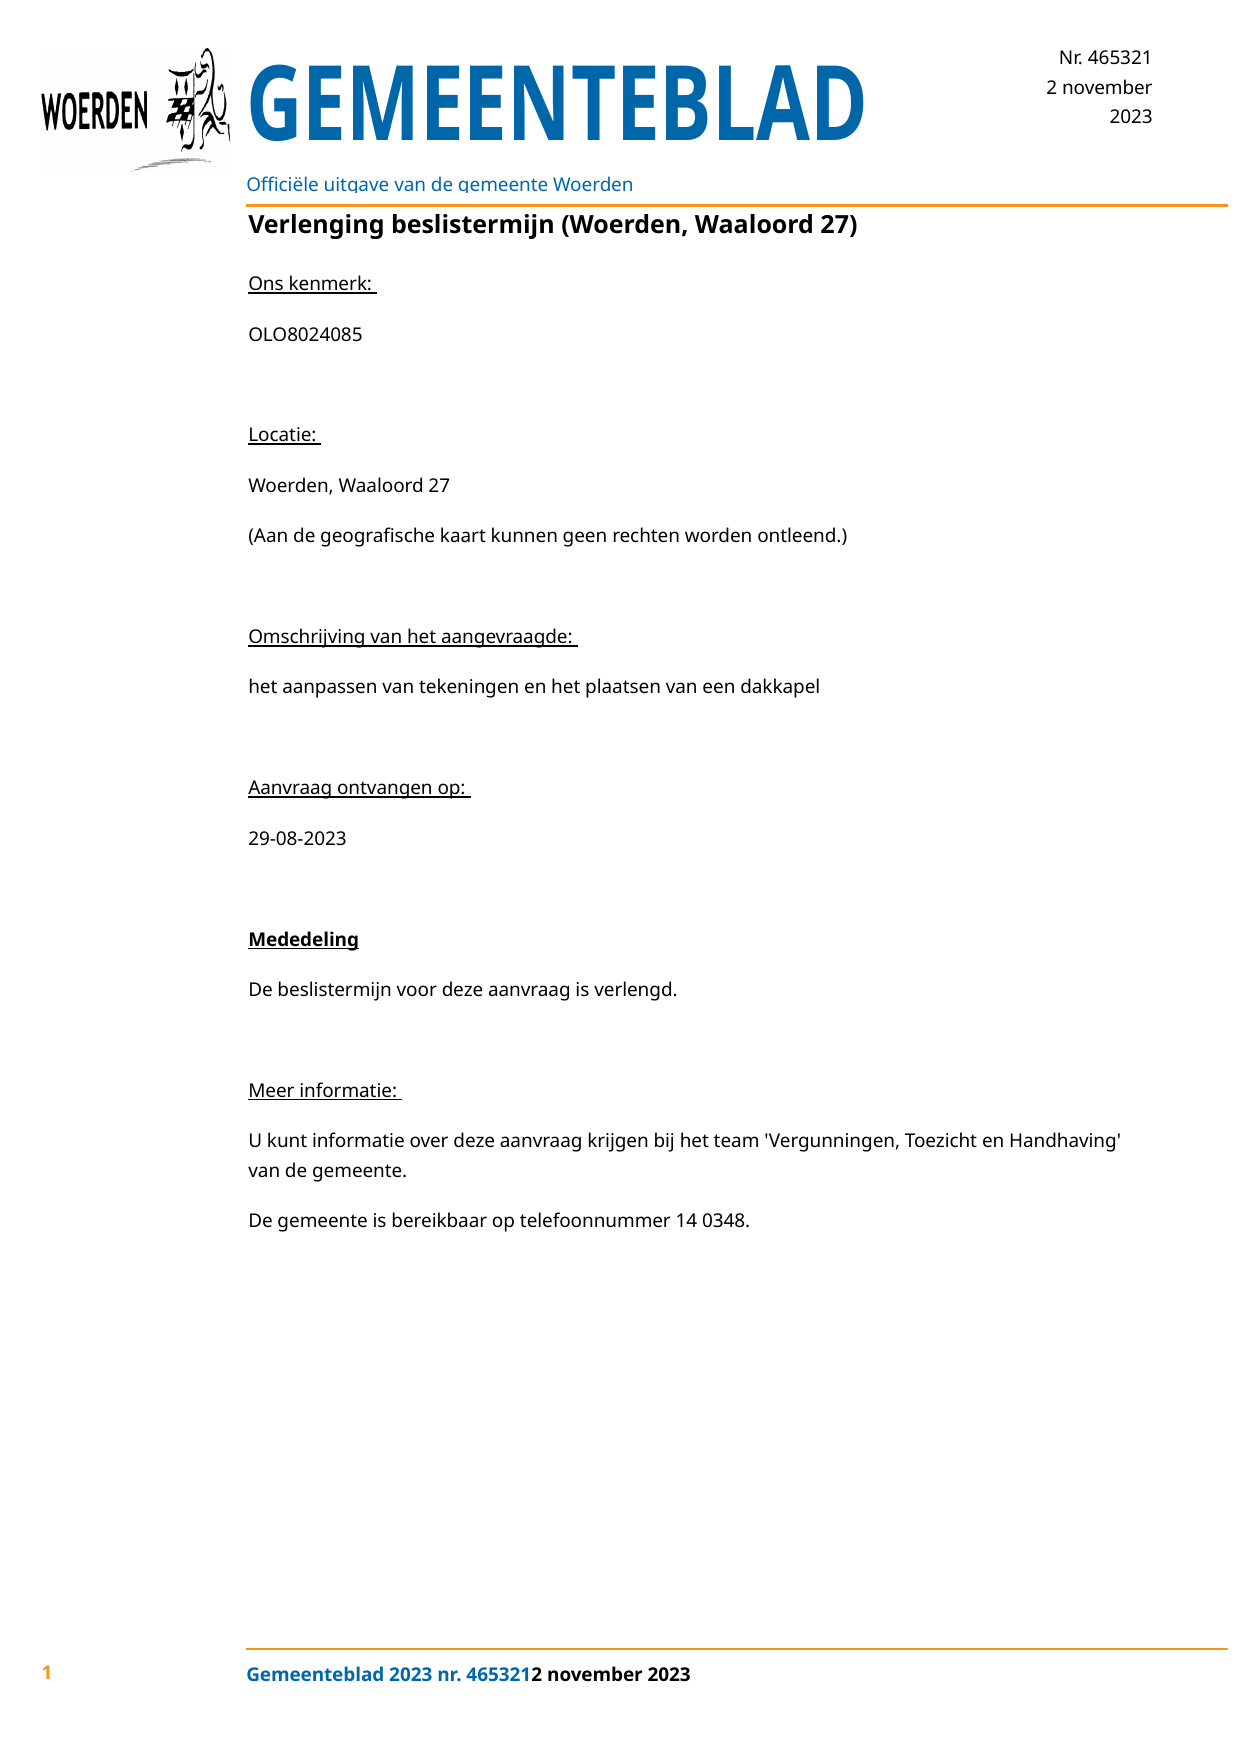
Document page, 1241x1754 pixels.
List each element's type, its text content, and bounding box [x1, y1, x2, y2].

text Omschrijving van het aangevraagde: [248, 623, 1152, 649]
text De gemeente is bereikbaar op telefoonnummer 14 0348. [248, 1207, 1152, 1233]
text Verlenging beslistermijn (Woerden, Waaloord 27) [248, 207, 1152, 241]
text Meer informatie: [248, 1077, 1152, 1103]
text Woerden, Waaloord 27 [248, 472, 1152, 498]
text U kunt informatie over deze aanvraag krijgen bij het team 'Vergunningen, Toezicht en Handhaving' van de gemeente. [248, 1127, 1152, 1183]
text Ons kenmerk: [248, 270, 1152, 296]
text Locatie: [248, 422, 1152, 447]
text het aanpassen van tekeningen en het plaatsen van een dakkapel [248, 674, 1152, 699]
text 29-08-2023 [248, 825, 1152, 851]
text OLO8024085 [248, 321, 1152, 346]
text Aanvraag ontvangen op: [248, 774, 1152, 800]
text De beslistermijn voor deze aanvraag is verlengd. [248, 976, 1152, 1002]
text Mededeling [248, 926, 1152, 951]
picture [41, 47, 231, 172]
text (Aan de geografische kaart kunnen geen rechten worden ontleend.) [248, 522, 1152, 548]
